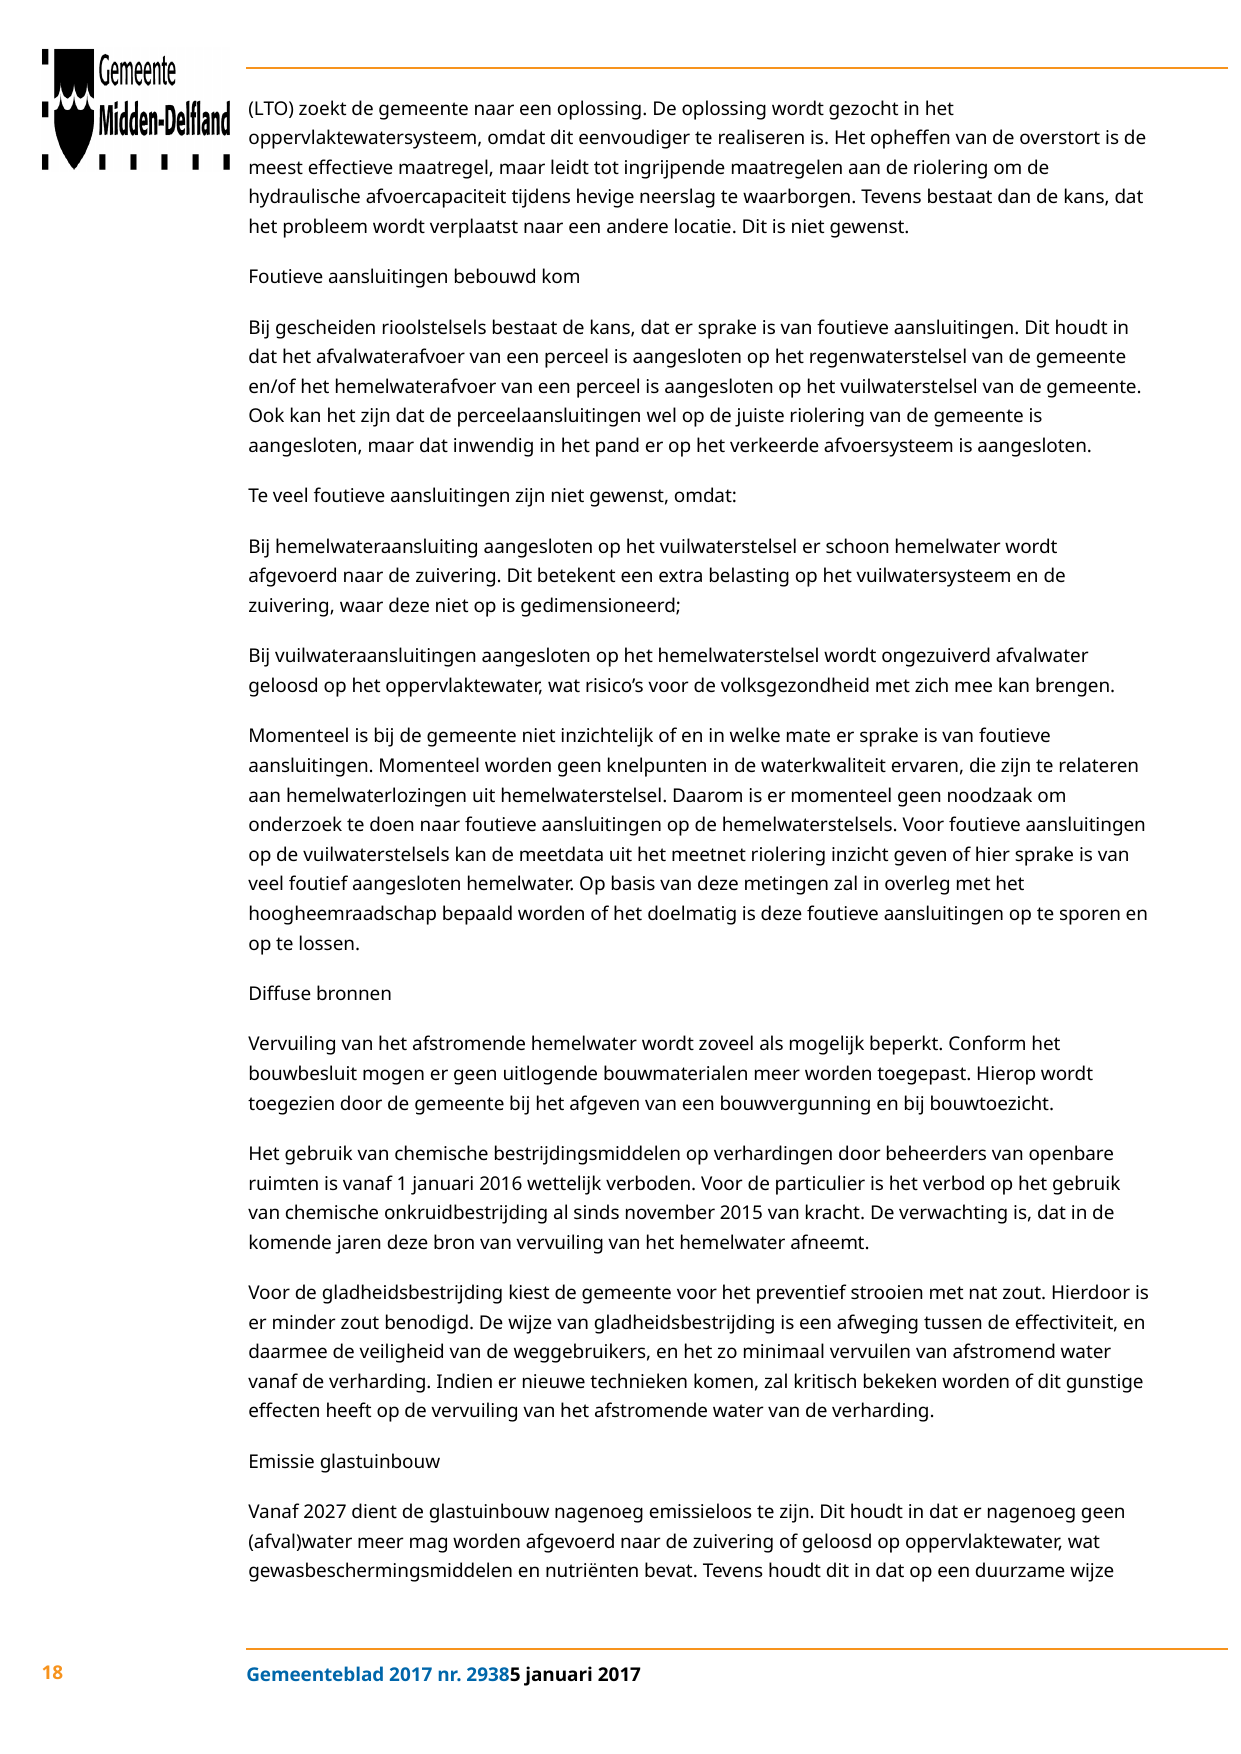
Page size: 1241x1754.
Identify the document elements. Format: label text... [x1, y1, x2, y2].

text Emissie glastuinbouw [248, 1448, 1152, 1474]
text (LTO) zoekt de gemeente naar een oplossing. De oplossing wordt gezocht in het oppervlaktewatersysteem, omdat dit eenvoudiger te realiseren is. Het opheffen van de overstort is de meest effectieve maatregel, maar leidt tot ingrijpende maatregelen aan de riolering om de hydraulische afvoercapaciteit tijdens hevige neerslag te waarborgen. Tevens bestaat dan de kans, dat het probleem wordt verplaatst naar een andere locatie. Dit is niet gewenst. [248, 95, 1152, 239]
text Bij hemelwateraansluiting aangesloten op het vuilwaterstelsel er schoon hemelwater wordt afgevoerd naar de zuivering. Dit betekent een extra belasting op het vuilwatersysteem en de zuivering, waar deze niet op is gedimensioneerd; [248, 533, 1152, 618]
text Voor de gladheidsbestrijding kiest de gemeente voor het preventief strooien met nat zout. Hierdoor is er minder zout benodigd. De wijze van gladheidsbestrijding is een afweging tussen de effectiviteit, en daarmee de veiligheid van de weggebruikers, en het zo minimaal vervuilen van afstromend water vanaf de verharding. Indien er nieuwe technieken komen, zal kritisch bekeken worden of dit gunstige effecten heeft op de vervuiling van het afstromende water van de verharding. [248, 1279, 1152, 1423]
text Vanaf 2027 dient de glastuinbouw nagenoeg emissieloos te zijn. Dit houdt in dat er nagenoeg geen (afval)water meer mag worden afgevoerd naar de zuivering of geloosd op oppervlaktewater, wat gewasbeschermingsmiddelen en nutriënten bevat. Tevens houdt dit in dat op een duurzame wijze [248, 1498, 1152, 1583]
text Te veel foutieve aansluitingen zijn niet gewenst, omdat: [248, 483, 1152, 508]
picture [41, 47, 231, 172]
text Momenteel is bij de gemeente niet inzichtelijk of en in welke mate er sprake is van foutieve aansluitingen. Momenteel worden geen knelpunten in de waterkwaliteit ervaren, die zijn te relateren aan hemelwaterlozingen uit hemelwaterstelsel. Daarom is er momenteel geen noodzaak om onderzoek te doen naar foutieve aansluitingen op de hemelwaterstelsels. Voor foutieve aansluitingen op de vuilwaterstelsels kan de meetdata uit het meetnet riolering inzicht geven of hier sprake is van veel foutief aangesloten hemelwater. Op basis van deze metingen zal in overleg met het hoogheemraadschap bepaald worden of het doelmatig is deze foutieve aansluitingen op te sporen en op te lossen. [248, 723, 1152, 956]
text Foutieve aansluitingen bebouwd kom [248, 263, 1152, 289]
text Bij vuilwateraansluitingen aangesloten op het hemelwaterstelsel wordt ongezuiverd afvalwater geloosd op het oppervlaktewater, wat risico’s voor de volksgezondheid met zich mee kan brengen. [248, 643, 1152, 698]
text Bij gescheiden rioolstelsels bestaat de kans, dat er sprake is van foutieve aansluitingen. Dit houdt in dat het afvalwaterafvoer van een perceel is aangesloten op het regenwaterstelsel van de gemeente en/of het hemelwaterafvoer van een perceel is aangesloten op het vuilwaterstelsel van de gemeente. Ook kan het zijn dat de perceelaansluitingen wel op de juiste riolering van de gemeente is aangesloten, maar dat inwendig in het pand er op het verkeerde afvoersysteem is aangesloten. [248, 314, 1152, 458]
text Diffuse bronnen [248, 980, 1152, 1006]
text Vervuiling van het afstromende hemelwater wordt zoveel als mogelijk beperkt. Conform het bouwbesluit mogen er geen uitlogende bouwmaterialen meer worden toegepast. Hierop wordt toegezien door de gemeente bij het afgeven van een bouwvergunning en bij bouwtoezicht. [248, 1031, 1152, 1116]
text Het gebruik van chemische bestrijdingsmiddelen op verhardingen door beheerders van openbare ruimten is vanaf 1 januari 2016 wettelijk verboden. Voor de particulier is het verbod op het gebruik van chemische onkruidbestrijding al sinds november 2015 van kracht. De verwachting is, dat in de komende jaren deze bron van vervuiling van het hemelwater afneemt. [248, 1140, 1152, 1255]
